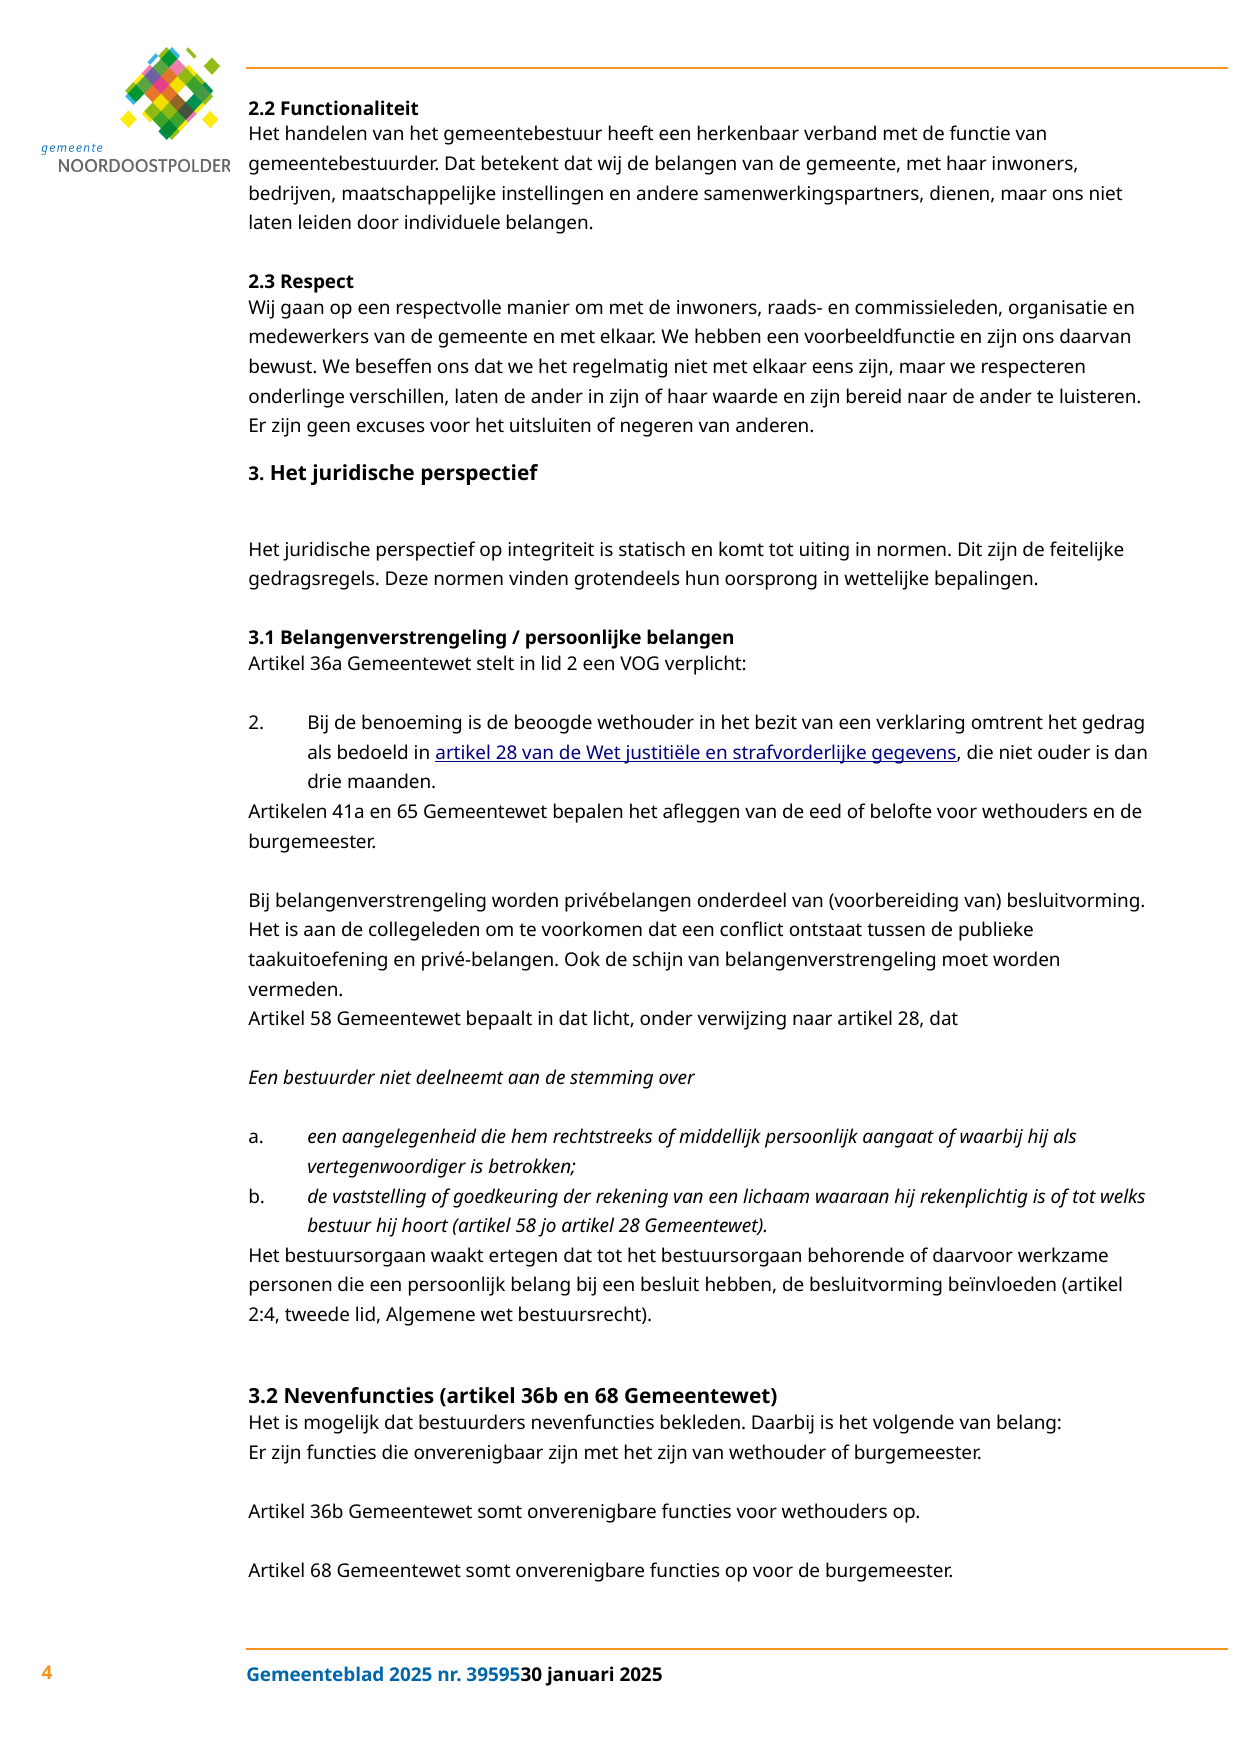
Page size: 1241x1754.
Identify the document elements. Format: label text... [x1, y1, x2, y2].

list een aangelegenheid die hem rechtstreeks of middellijk persoonlijk aangaat of waarbij hij als vertegenwoordiger is betrokken; [248, 1124, 1152, 1179]
list Bij de benoeming is de beoogde wethouder in het bezit van een verklaring omtrent het gedrag als bedoeld in artikel 28 van de Wet justitiële en strafvorderlijke gegevens, die niet ouder is dan drie maanden. [248, 709, 1152, 794]
list de vaststelling of goedkeuring der rekening van een lichaam waaraan hij rekenplichtig is of tot welks bestuur hij hoort (artikel 58 jo artikel 28 Gemeentewet). [248, 1183, 1152, 1238]
text 3.1 Belangenverstrengeling / persoonlijke belangen [248, 624, 1152, 650]
text Artikel 68 Gemeentewet somt onverenigbare functies op voor de burgemeester. [248, 1557, 1152, 1583]
text 3. Het juridische perspectief [248, 458, 1152, 487]
picture [41, 47, 231, 172]
text Artikel 36b Gemeentewet somt onverenigbare functies voor wethouders op. [248, 1498, 1152, 1524]
text Het is mogelijk dat bestuurders nevenfuncties bekleden. Daarbij is het volgende van belang: [248, 1409, 1152, 1435]
text 2.2 Functionaliteit [248, 95, 1152, 121]
text 3.2 Nevenfuncties (artikel 36b en 68 Gemeentewet) [248, 1381, 1152, 1409]
text Artikel 36a Gemeentewet stelt in lid 2 een VOG verplicht: [248, 650, 1152, 676]
text Het juridische perspectief op integriteit is statisch en komt tot uiting in normen. Dit zijn de feitelijke gedragsregels. Deze normen vinden grotendeels hun oorsprong in wettelijke bepalingen. [248, 536, 1152, 591]
text Bij belangenverstrengeling worden privébelangen onderdeel van (voorbereiding van) besluitvorming. Het is aan de collegeleden om te voorkomen dat een conflict ontstaat tussen de publieke taakuitoefening en privé-belangen. Ook de schijn van belangenverstrengeling moet worden vermeden. [248, 887, 1152, 1001]
text 2.3 Respect [248, 268, 1152, 294]
text Er zijn functies die onverenigbaar zijn met het zijn van wethouder of burgemeester. [248, 1439, 1152, 1465]
text Het bestuursorgaan waakt ertegen dat tot het bestuursorgaan behorende of daarvoor werkzame personen die een persoonlijk belang bij een besluit hebben, de besluitvorming beïnvloeden (artikel 2:4, tweede lid, Algemene wet bestuursrecht). [248, 1242, 1152, 1327]
text Het handelen van het gemeentebestuur heeft een herkenbaar verband met de functie van gemeentebestuurder. Dat betekent dat wij de belangen van de gemeente, met haar inwoners, bedrijven, maatschappelijke instellingen en andere samenwerkingspartners, dienen, maar ons niet laten leiden door individuele belangen. [248, 121, 1152, 235]
text Artikelen 41a en 65 Gemeentewet bepalen het afleggen van de eed of belofte voor wethouders en de burgemeester. [248, 798, 1152, 853]
text Artikel 58 Gemeentewet bepaalt in dat licht, onder verwijzing naar artikel 28, dat [248, 1005, 1152, 1031]
text Wij gaan op een respectvolle manier om met de inwoners, raads- en commissieleden, organisatie en medewerkers van de gemeente en met elkaar. We hebben een voorbeeldfunctie en zijn ons daarvan bewust. We beseffen ons dat we het regelmatig niet met elkaar eens zijn, maar we respecteren onderlinge verschillen, laten de ander in zijn of haar waarde en zijn bereid naar de ander te luisteren. Er zijn geen excuses voor het uitsluiten of negeren van anderen. [248, 294, 1152, 438]
text Een bestuurder niet deelneemt aan de stemming over [248, 1064, 1152, 1090]
